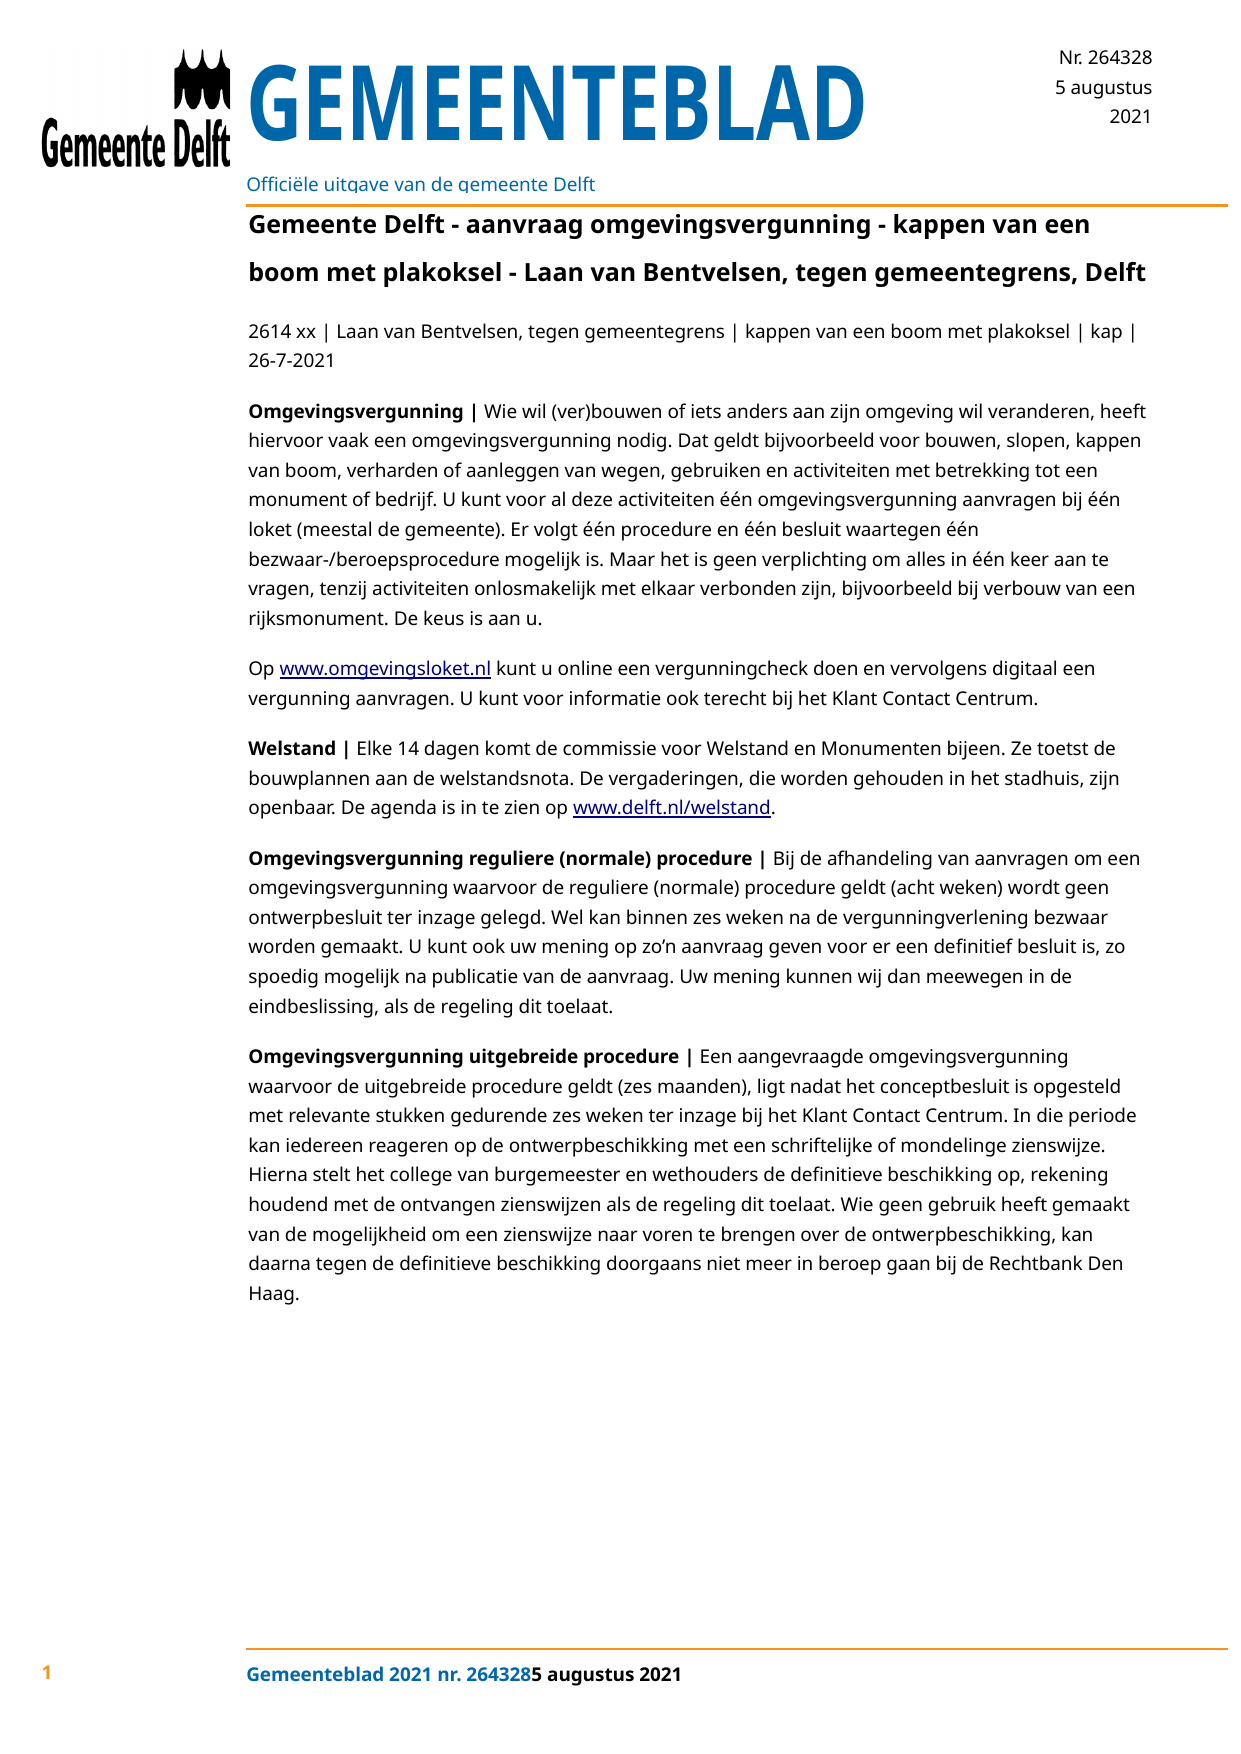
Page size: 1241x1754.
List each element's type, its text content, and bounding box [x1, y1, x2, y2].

text Omgevingsvergunning reguliere (normale) procedure | Bij de afhandeling van aanvragen om een omgevingsvergunning waarvoor de reguliere (normale) procedure geldt (acht weken) wordt geen ontwerpbesluit ter inzage gelegd. Wel kan binnen zes weken na de vergunningverlening bezwaar worden gemaakt. U kunt ook uw mening op zo’n aanvraag geven voor er een definitief besluit is, zo spoedig mogelijk na publicatie van de aanvraag. Uw mening kunnen wij dan meewegen in de eindbeslissing, als de regeling dit toelaat. [248, 845, 1152, 1019]
text 2614 xx | Laan van Bentvelsen, tegen gemeentegrens | kappen van een boom met plakoksel | kap | 26-7-2021 [248, 318, 1152, 373]
text Gemeente Delft - aanvraag omgevingsvergunning - kappen van een boom met plakoksel - Laan van Bentvelsen, tegen gemeentegrens, Delft [248, 207, 1152, 288]
text Omgevingsvergunning uitgebreide procedure | Een aangevraagde omgevingsvergunning waarvoor de uitgebreide procedure geldt (zes maanden), ligt nadat het conceptbesluit is opgesteld met relevante stukken gedurende zes weken ter inzage bij het Klant Contact Centrum. In die periode kan iedereen reageren op de ontwerpbeschikking met een schriftelijke of mondelinge zienswijze. Hierna stelt het college van burgemeester en wethouders de definitieve beschikking op, rekening houdend met de ontvangen zienswijzen als de regeling dit toelaat. Wie geen gebruik heeft gemaakt van de mogelijkheid om een zienswijze naar voren te brengen over de ontwerpbeschikking, kan daarna tegen de definitieve beschikking doorgaans niet meer in beroep gaan bij de Rechtbank Den Haag. [248, 1043, 1152, 1306]
text Omgevingsvergunning | Wie wil (ver)bouwen of iets anders aan zijn omgeving wil veranderen, heeft hiervoor vaak een omgevingsvergunning nodig. Dat geldt bijvoorbeeld voor bouwen, slopen, kappen van boom, verharden of aanleggen van wegen, gebruiken en activiteiten met betrekking tot een monument of bedrijf. U kunt voor al deze activiteiten één omgevingsvergunning aanvragen bij één loket (meestal de gemeente). Er volgt één procedure en één besluit waartegen één bezwaar-/beroepsprocedure mogelijk is. Maar het is geen verplichting om alles in één keer aan te vragen, tenzij activiteiten onlosmakelijk met elkaar verbonden zijn, bijvoorbeeld bij verbouw van een rijksmonument. De keus is aan u. [248, 398, 1152, 631]
text Welstand | Elke 14 dagen komt de commissie voor Welstand en Monumenten bijeen. Ze toetst de bouwplannen aan de welstandsnota. De vergaderingen, die worden gehouden in het stadhuis, zijn openbaar. De agenda is in te zien op www.delft.nl/welstand. [248, 735, 1152, 820]
text Op www.omgevingsloket.nl kunt u online een vergunningcheck doen en vervolgens digitaal een vergunning aanvragen. U kunt voor informatie ook terecht bij het Klant Contact Centrum. [248, 655, 1152, 711]
picture [41, 47, 231, 172]
